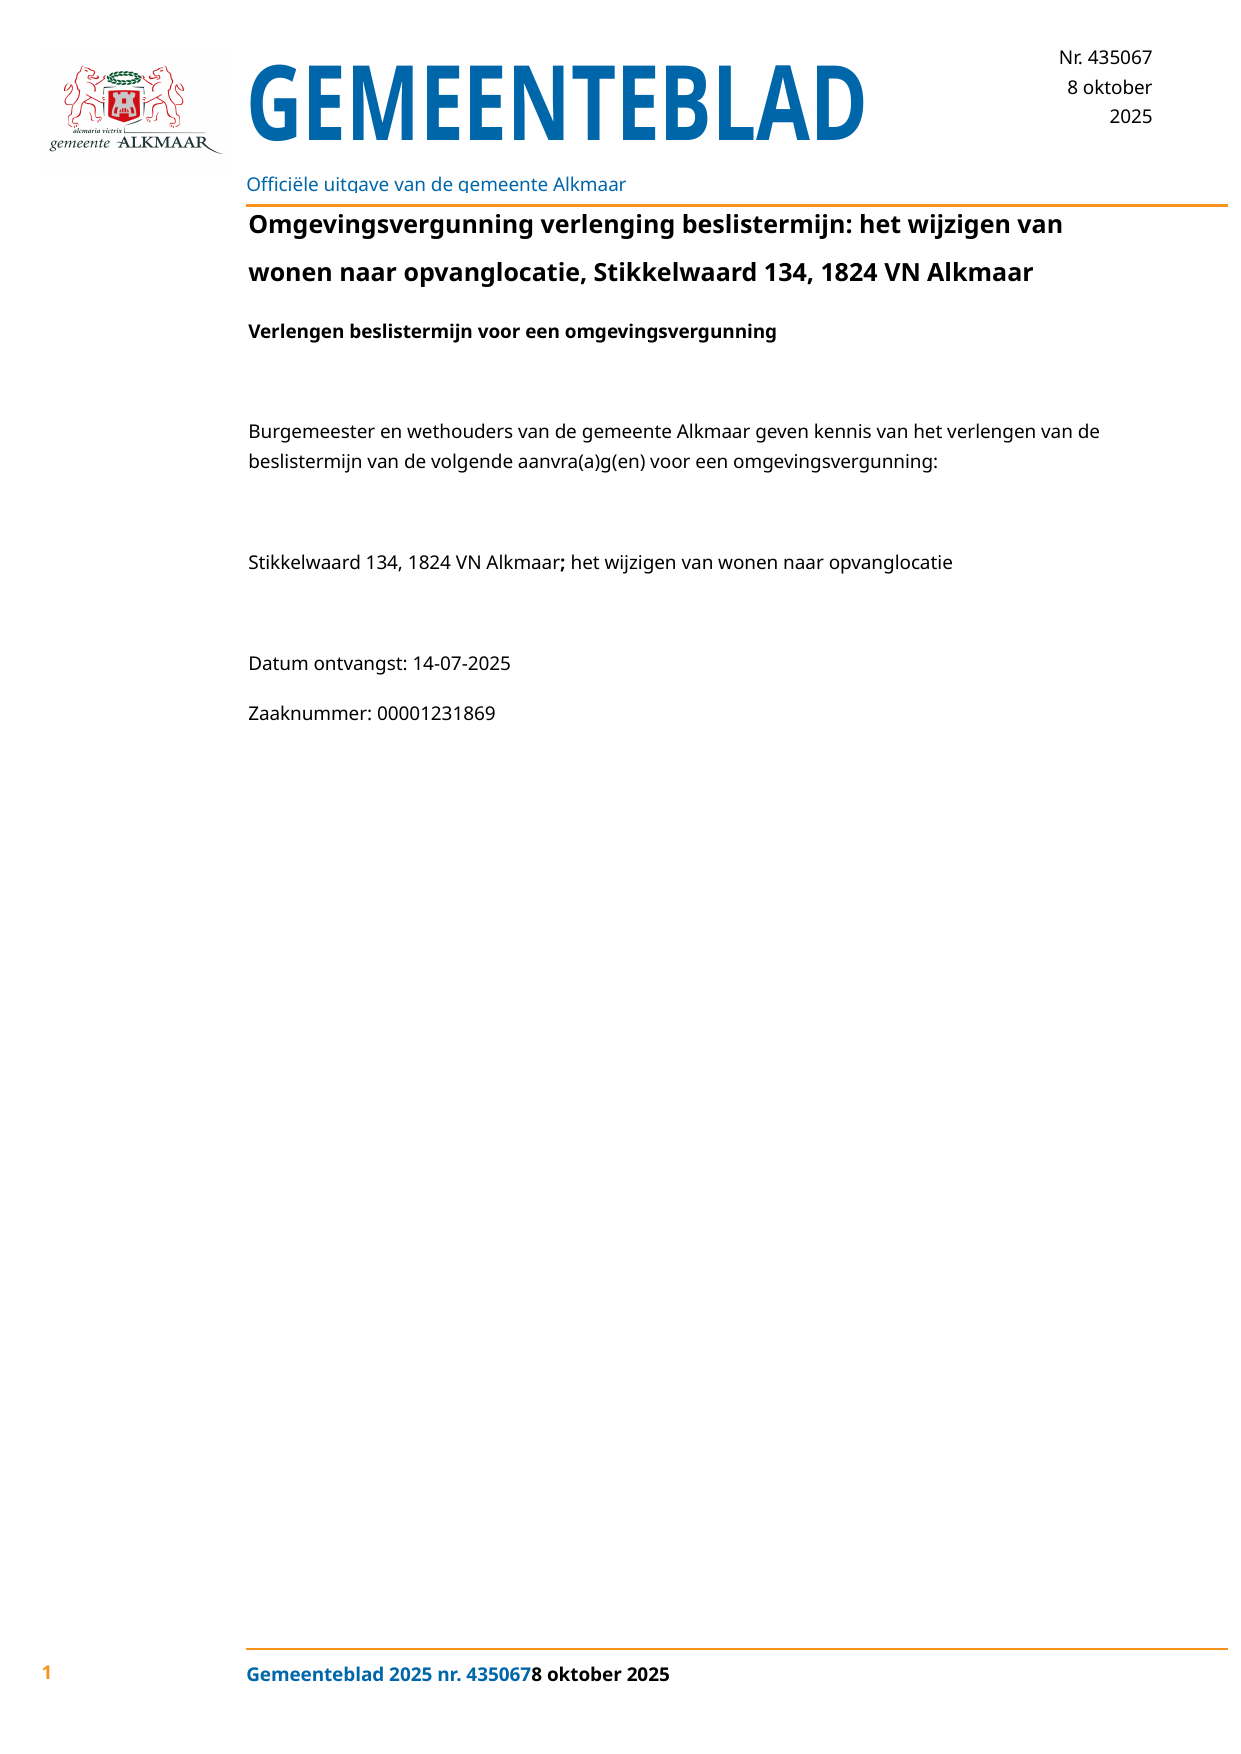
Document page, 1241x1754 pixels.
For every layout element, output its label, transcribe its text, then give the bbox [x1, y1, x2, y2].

text Stikkelwaard 134, 1824 VN Alkmaar; het wijzigen van wonen naar opvanglocatie [248, 549, 1152, 575]
text Zaaknummer: 00001231869 [248, 700, 1152, 726]
text Omgevingsvergunning verlenging beslistermijn: het wijzigen van wonen naar opvanglocatie, Stikkelwaard 134, 1824 VN Alkmaar [248, 207, 1152, 288]
picture [41, 47, 231, 172]
text Burgemeester en wethouders van de gemeente Alkmaar geven kennis van het verlengen van de beslistermijn van de volgende aanvra(a)g(en) voor een omgevingsvergunning: [248, 419, 1152, 474]
text Datum ontvangst: 14-07-2025 [248, 650, 1152, 676]
text Verlengen beslistermijn voor een omgevingsvergunning [248, 318, 1152, 344]
